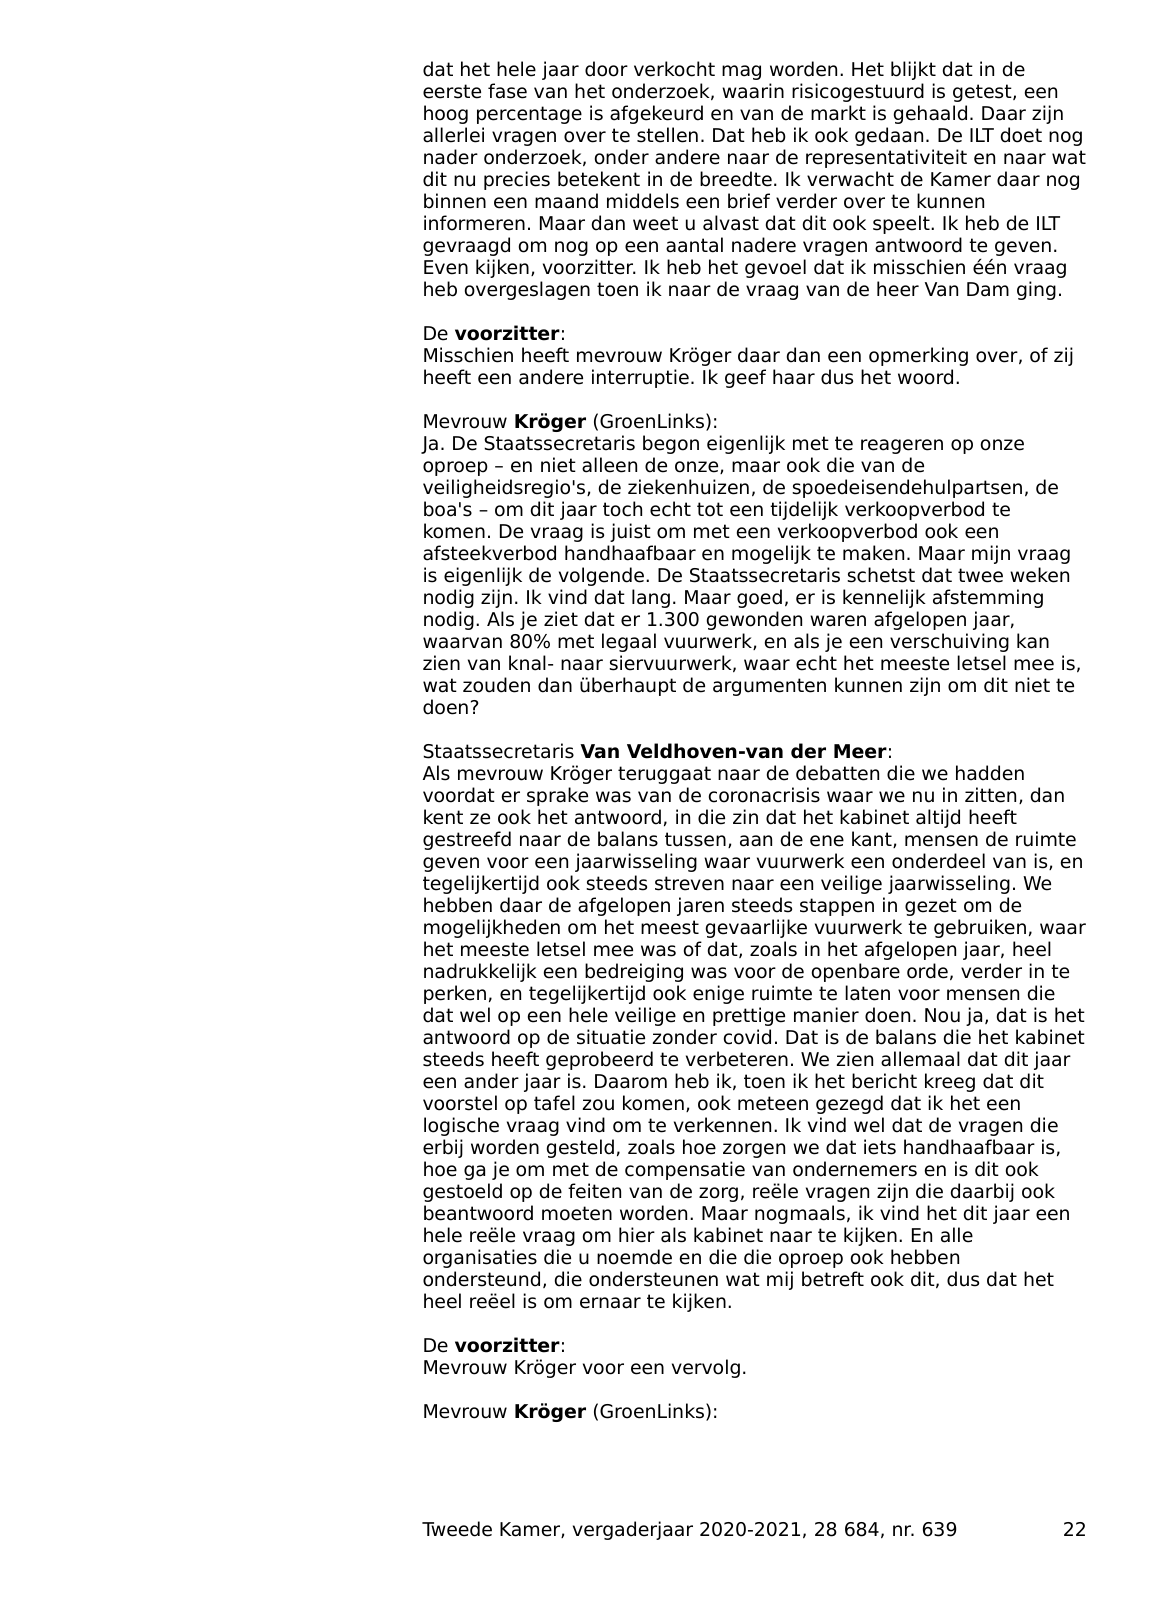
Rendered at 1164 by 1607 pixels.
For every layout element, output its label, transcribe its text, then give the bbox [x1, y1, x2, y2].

text Als mevrouw Kröger teruggaat naar de debatten die we hadden voordat er sprake was van de coronacrisis waar we nu in zitten, dan kent ze ook het antwoord, in die zin dat het kabinet altijd heeft gestreefd naar de balans tussen, aan de ene kant, mensen de ruimte geven voor een jaarwisseling waar vuurwerk een onderdeel van is, en tegelijkertijd ook steeds streven naar een veilige jaarwisseling. We hebben daar de afgelopen jaren steeds stappen in gezet om de mogelijkheden om het meest gevaarlijke vuurwerk te gebruiken, waar het meeste letsel mee was of dat, zoals in het afgelopen jaar, heel nadrukkelijk een bedreiging was voor de openbare orde, verder in te perken, en tegelijkertijd ook enige ruimte te laten voor mensen die dat wel op een hele veilige en prettige manier doen. Nou ja, dat is het antwoord op de situatie zonder covid. Dat is de balans die het kabinet steeds heeft geprobeerd te verbeteren. We zien allemaal dat dit jaar een ander jaar is. Daarom heb ik, toen ik het bericht kreeg dat dit voorstel op tafel zou komen, ook meteen gezegd dat ik het een logische vraag vind om te verkennen. Ik vind wel dat de vragen die erbij worden gesteld, zoals hoe zorgen we dat iets handhaafbaar is, hoe ga je om met de compensatie van ondernemers en is dit ook gestoeld op de feiten van de zorg, reële vragen zijn die daarbij ook beantwoord moeten worden. Maar nogmaals, ik vind het dit jaar een hele reële vraag om hier als kabinet naar te kijken. En alle organisaties die u noemde en die die oproep ook hebben ondersteund, die ondersteunen wat mij betreft ook dit, dus dat het heel reëel is om ernaar te kijken. [422, 763, 1087, 1312]
text dat het hele jaar door verkocht mag worden. Het blijkt dat in de eerste fase van het onderzoek, waarin risicogestuurd is getest, een hoog percentage is afgekeurd en van de markt is gehaald. Daar zijn allerlei vragen over te stellen. Dat heb ik ook gedaan. De ILT doet nog nader onderzoek, onder andere naar de representativiteit en naar wat dit nu precies betekent in de breedte. Ik verwacht de Kamer daar nog binnen een maand middels een brief verder over te kunnen informeren. Maar dan weet u alvast dat dit ook speelt. Ik heb de ILT gevraagd om nog op een aantal nadere vragen antwoord te geven. [422, 59, 1087, 257]
text Even kijken, voorzitter. Ik heb het gevoel dat ik misschien één vraag heb overgeslagen toen ik naar de vraag van de heer Van Dam ging. [422, 257, 1087, 301]
text De voorzitter: [422, 323, 1087, 345]
text Staatssecretaris Van Veldhoven-van der Meer: [422, 741, 1087, 763]
text Misschien heeft mevrouw Kröger daar dan een opmerking over, of zij heeft een andere interruptie. Ik geef haar dus het woord. [422, 345, 1087, 389]
text Mevrouw Kröger voor een vervolg. [422, 1357, 1087, 1379]
text Ja. De Staatssecretaris begon eigenlijk met te reageren op onze oproep – en niet alleen de onze, maar ook die van de veiligheidsregio's, de ziekenhuizen, de spoedeisendehulpartsen, de boa's – om dit jaar toch echt tot een tijdelijk verkoopverbod te komen. De vraag is juist om met een verkoopverbod ook een afsteekverbod handhaafbaar en mogelijk te maken. Maar mijn vraag is eigenlijk de volgende. De Staatssecretaris schetst dat twee weken nodig zijn. Ik vind dat lang. Maar goed, er is kennelijk afstemming nodig. Als je ziet dat er 1.300 gewonden waren afgelopen jaar, waarvan 80% met legaal vuurwerk, en als je een verschuiving kan zien van knal- naar siervuurwerk, waar echt het meeste letsel mee is, wat zouden dan überhaupt de argumenten kunnen zijn om dit niet te doen? [422, 433, 1087, 719]
text Mevrouw Kröger (GroenLinks): [422, 411, 1087, 433]
text De voorzitter: [422, 1335, 1087, 1357]
text Mevrouw Kröger (GroenLinks): [422, 1401, 1087, 1423]
